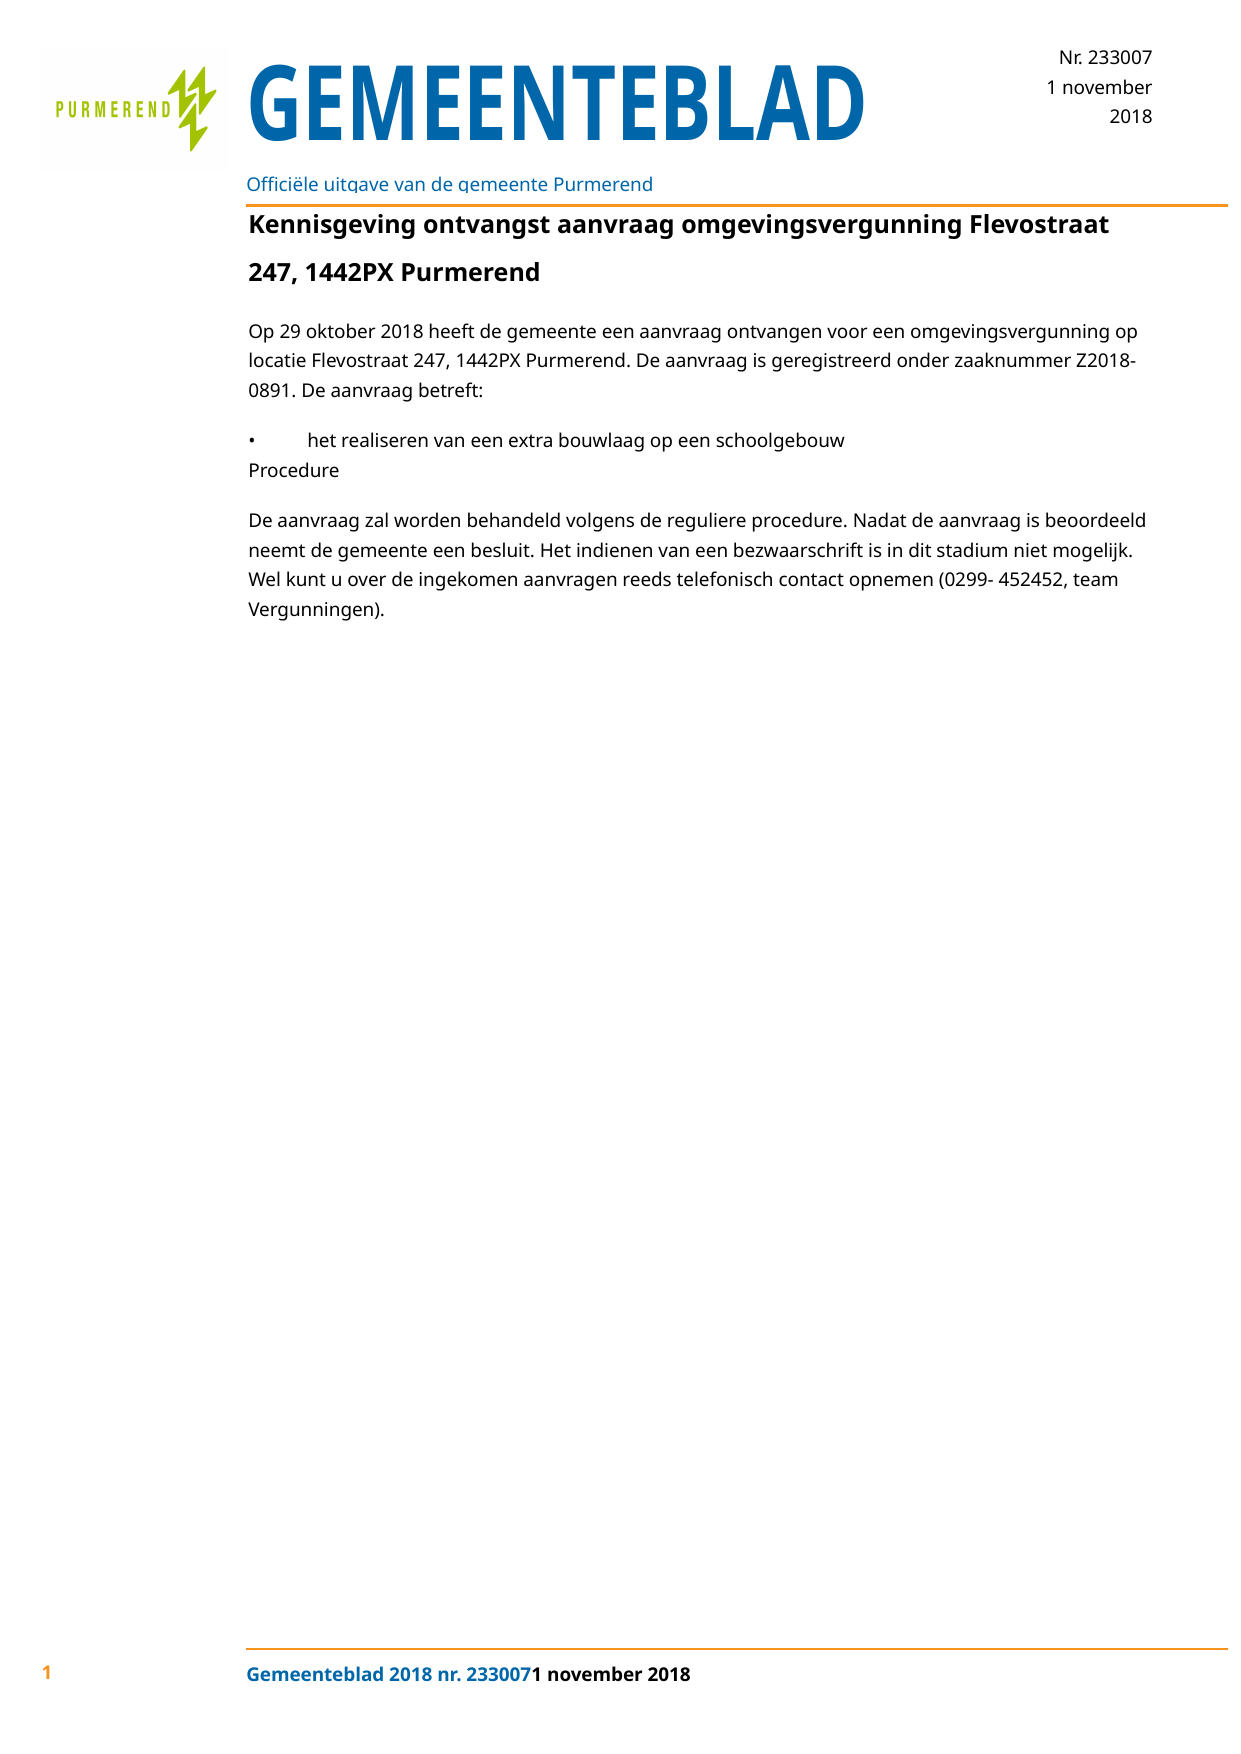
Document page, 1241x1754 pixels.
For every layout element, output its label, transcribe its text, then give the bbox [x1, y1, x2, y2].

text Op 29 oktober 2018 heeft de gemeente een aanvraag ontvangen voor een omgevingsvergunning op locatie Flevostraat 247, 1442PX Purmerend. De aanvraag is geregistreerd onder zaaknummer Z2018-0891. De aanvraag betreft: [248, 318, 1152, 403]
text Kennisgeving ontvangst aanvraag omgevingsvergunning Flevostraat 247, 1442PX Purmerend [248, 207, 1152, 288]
list het realiseren van een extra bouwlaag op een schoolgebouw [248, 427, 1152, 453]
text De aanvraag zal worden behandeld volgens de reguliere procedure. Nadat de aanvraag is beoordeeld neemt de gemeente een besluit. Het indienen van een bezwaarschrift is in dit stadium niet mogelijk. Wel kunt u over de ingekomen aanvragen reeds telefonisch contact opnemen (0299- 452452, team Vergunningen). [248, 507, 1152, 622]
text Procedure [248, 457, 1152, 483]
picture [41, 47, 231, 172]
